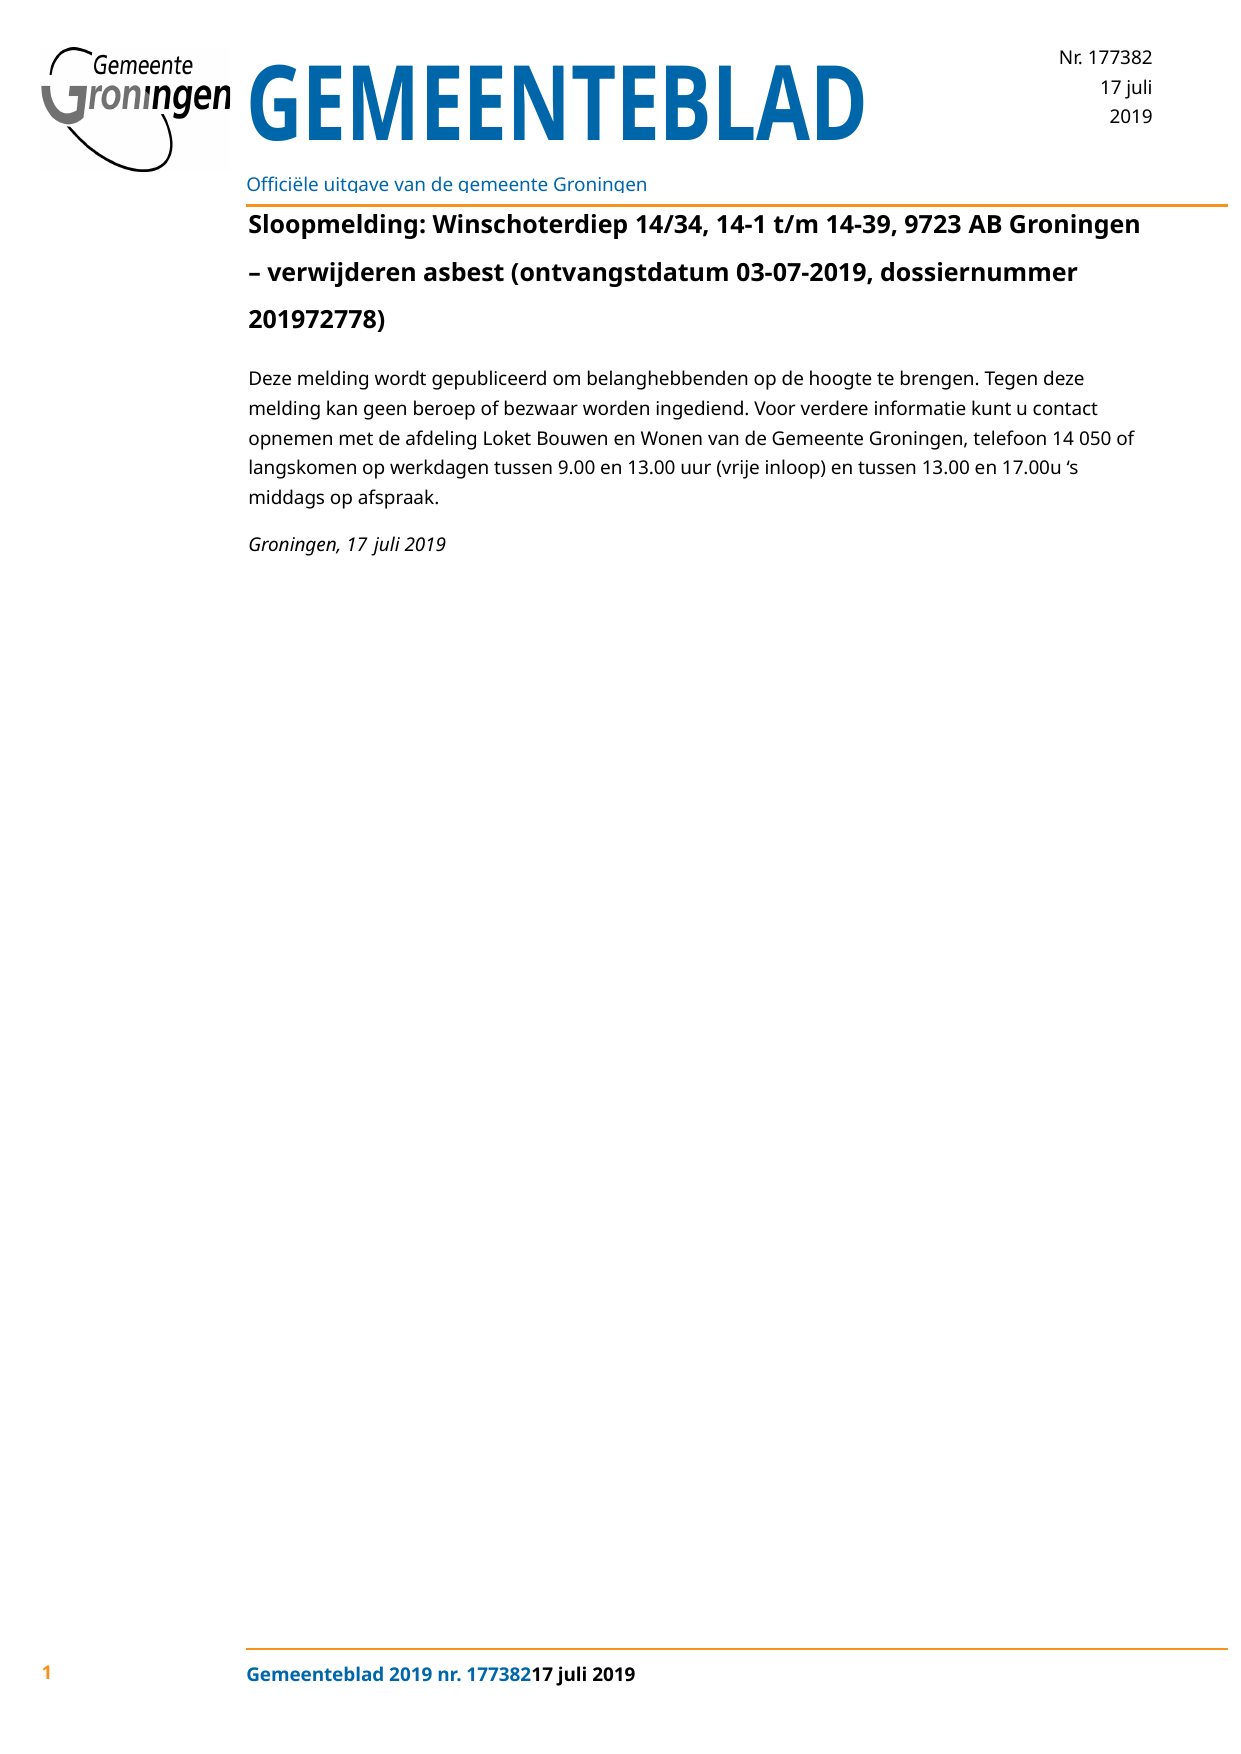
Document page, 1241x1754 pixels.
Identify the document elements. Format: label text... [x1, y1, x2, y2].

text Deze melding wordt gepubliceerd om belanghebbenden op de hoogte te brengen. Tegen deze melding kan geen beroep of bezwaar worden ingediend. Voor verdere informatie kunt u contact opnemen met de afdeling Loket Bouwen en Wonen van de Gemeente Groningen, telefoon 14 050 of langskomen op werkdagen tussen 9.00 en 13.00 uur (vrije inloop) en tussen 13.00 en 17.00u ‘s middags op afspraak. [248, 366, 1152, 509]
picture [41, 47, 231, 172]
text Sloopmelding: Winschoterdiep 14/34, 14-1 t/m 14-39, 9723 AB Groningen – verwijderen asbest (ontvangstdatum 03-07-2019, dossiernummer 201972778) [248, 207, 1152, 336]
text Groningen, 17 juli 2019 [248, 532, 1152, 557]
